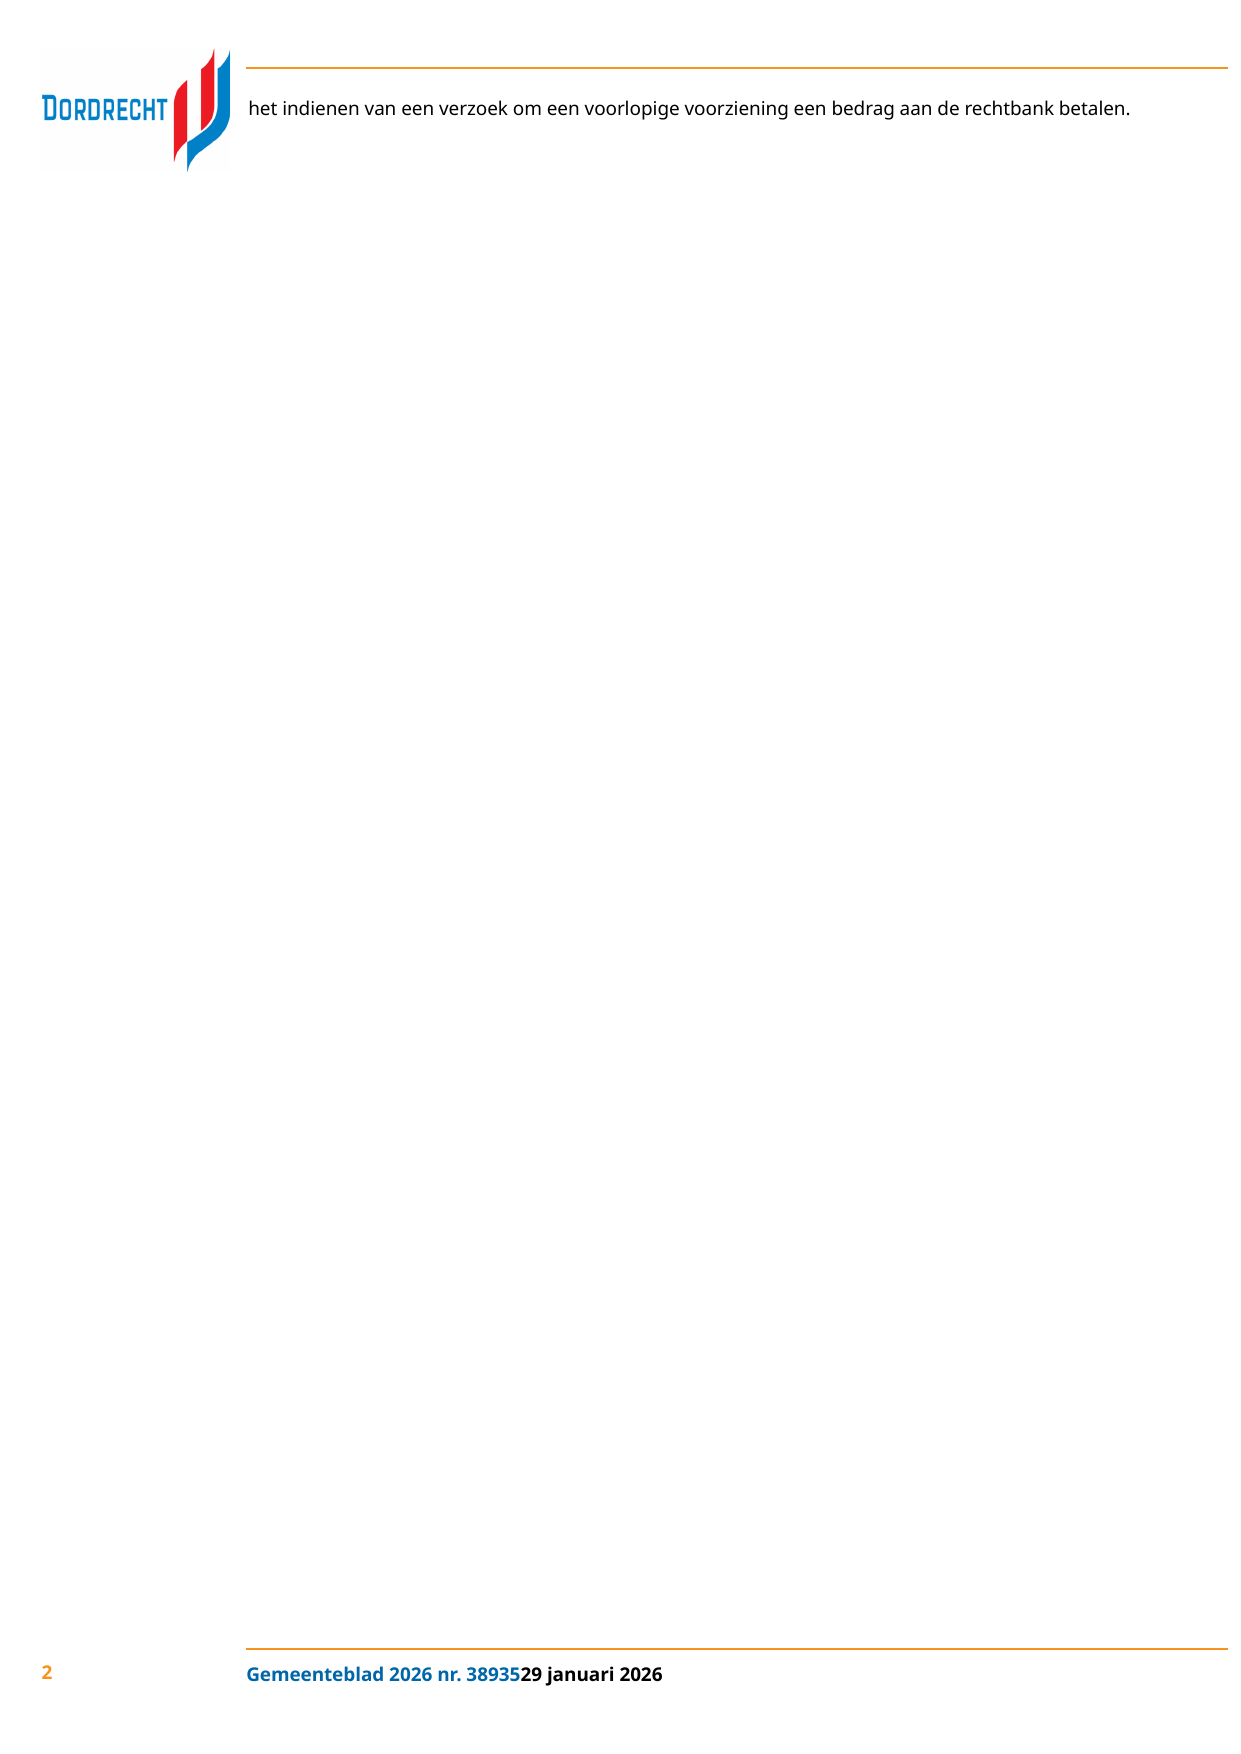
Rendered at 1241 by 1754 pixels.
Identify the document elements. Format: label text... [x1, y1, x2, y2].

picture [41, 47, 231, 172]
text het indienen van een verzoek om een voorlopige voorziening een bedrag aan de rechtbank betalen. [248, 95, 1152, 121]
